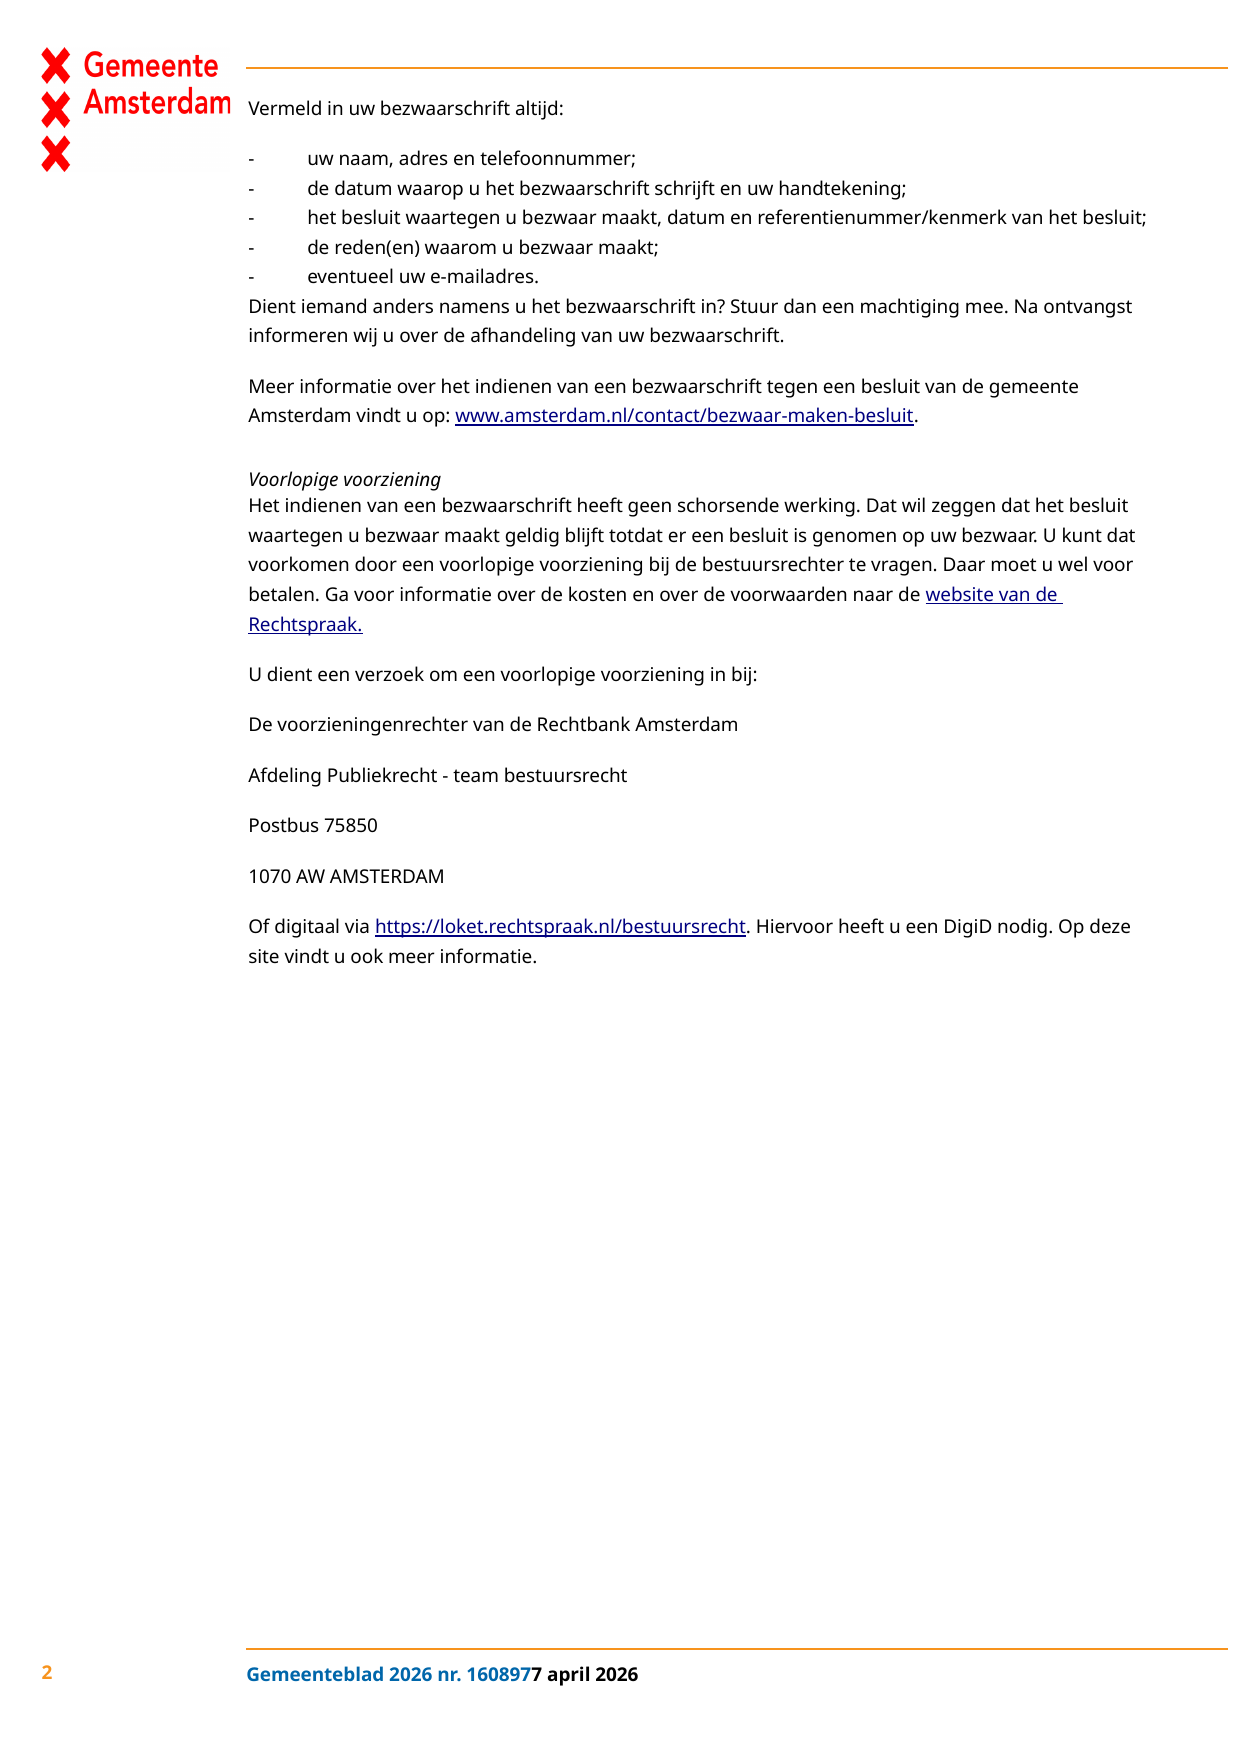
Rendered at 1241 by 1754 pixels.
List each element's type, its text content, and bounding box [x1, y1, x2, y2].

list uw naam, adres en telefoonnummer; [248, 145, 1152, 171]
list het besluit waartegen u bezwaar maakt, datum en referentienummer/kenmerk van het besluit; [248, 204, 1152, 230]
text Postbus 75850 [248, 812, 1152, 838]
text Afdeling Publiekrecht - team bestuursrecht [248, 762, 1152, 788]
text U dient een verzoek om een voorlopige voorziening in bij: [248, 661, 1152, 687]
list de reden(en) waarom u bezwaar maakt; [248, 234, 1152, 260]
text Het indienen van een bezwaarschrift heeft geen schorsende werking. Dat wil zeggen dat het besluit waartegen u bezwaar maakt geldig blijft totdat er een besluit is genomen op uw bezwaar. U kunt dat voorkomen door een voorlopige voorziening bij de bestuursrechter te vragen. Daar moet u wel voor betalen. Ga voor informatie over de kosten en over de voorwaarden naar de website van de Rechtspraak. [248, 492, 1152, 636]
text De voorzieningenrechter van de Rechtbank Amsterdam [248, 712, 1152, 737]
text Voorlopige voorziening [248, 467, 1152, 492]
picture [41, 47, 231, 172]
text 1070 AW AMSTERDAM [248, 863, 1152, 888]
text Vermeld in uw bezwaarschrift altijd: [248, 95, 1152, 121]
text Meer informatie over het indienen van een bezwaarschrift tegen een besluit van de gemeente Amsterdam vindt u op: www.amsterdam.nl/contact/bezwaar-maken-besluit. [248, 373, 1152, 428]
list eventueel uw e-mailadres. [248, 263, 1152, 289]
text Of digitaal via https://loket.rechtspraak.nl/bestuursrecht. Hiervoor heeft u een DigiD nodig. Op deze site vindt u ook meer informatie. [248, 913, 1152, 968]
list de datum waarop u het bezwaarschrift schrijft en uw handtekening; [248, 175, 1152, 201]
text Dient iemand anders namens u het bezwaarschrift in? Stuur dan een machtiging mee. Na ontvangst informeren wij u over de afhandeling van uw bezwaarschrift. [248, 293, 1152, 348]
